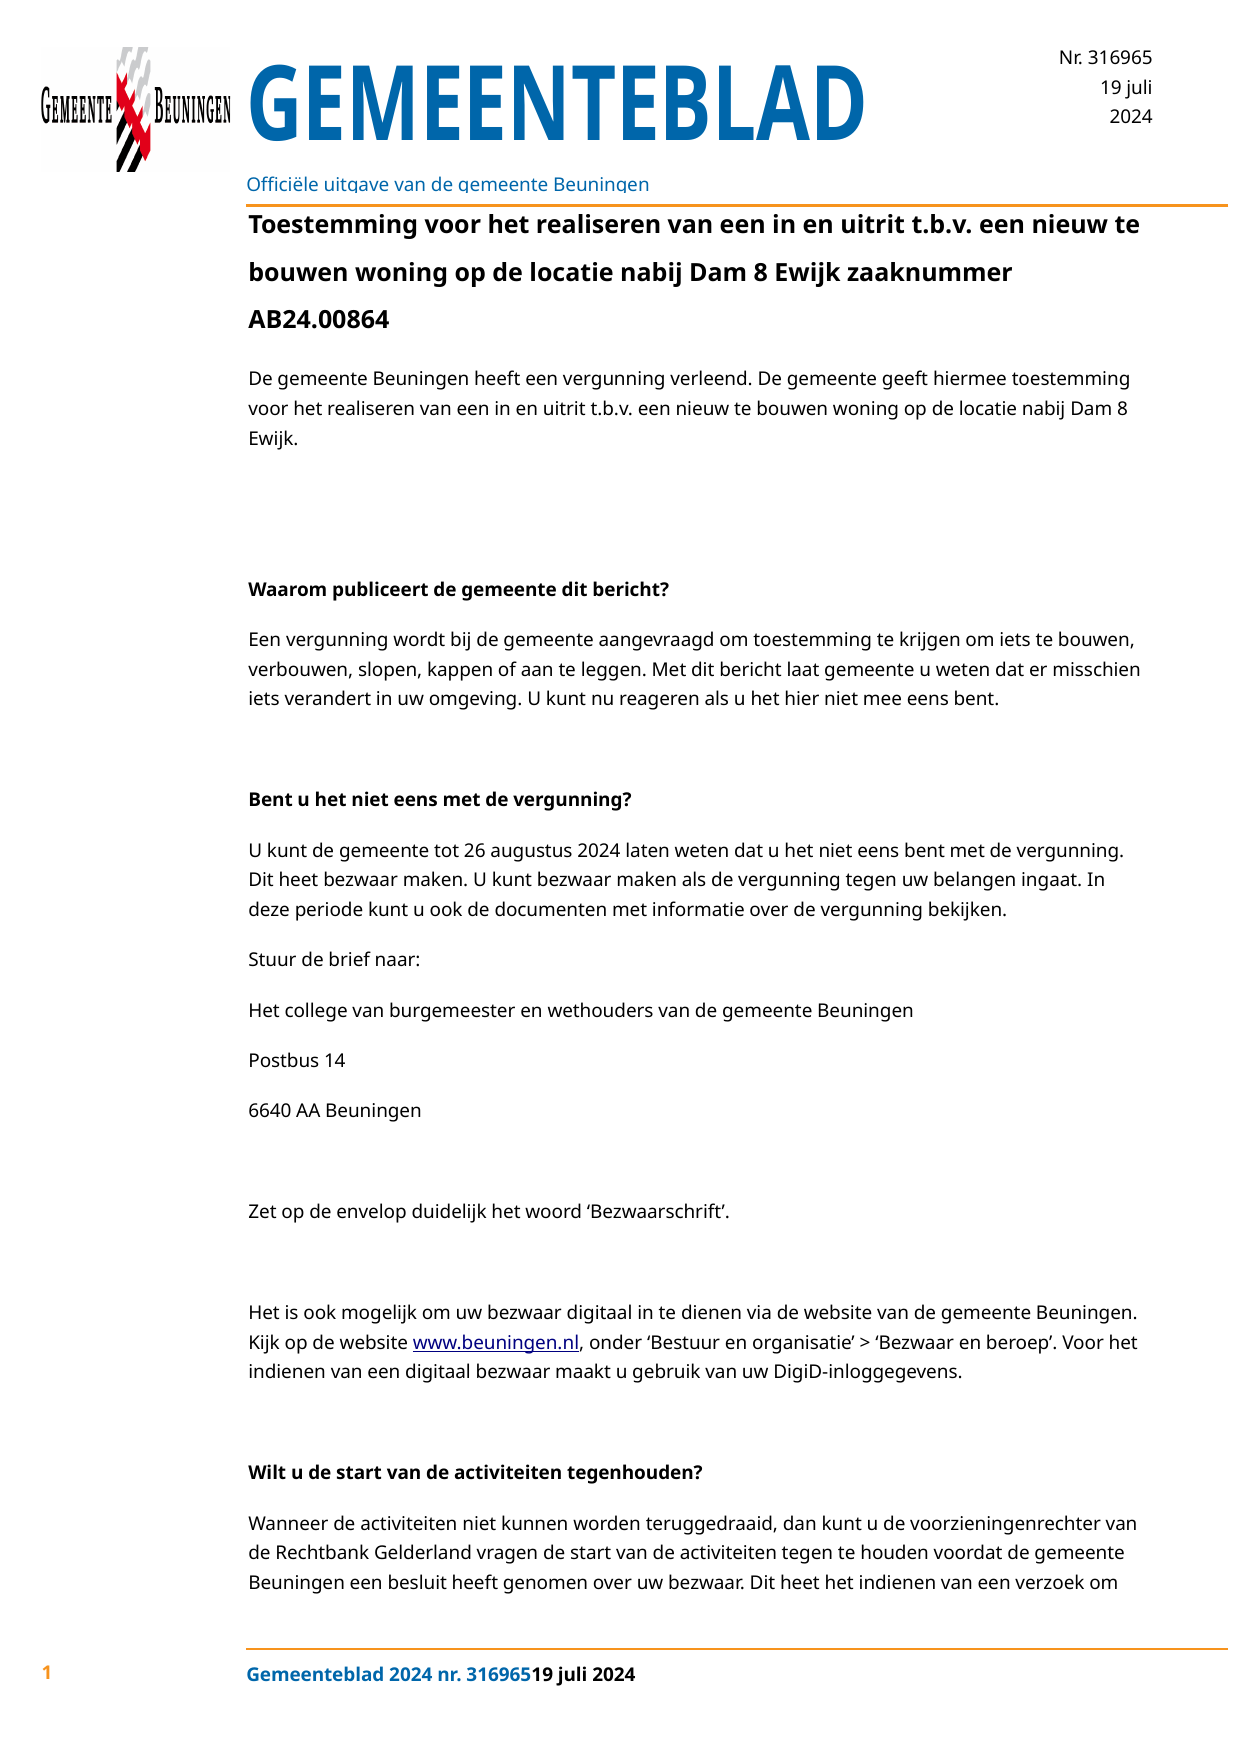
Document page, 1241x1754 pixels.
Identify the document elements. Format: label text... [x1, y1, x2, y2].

text Bent u het niet eens met de vergunning? [248, 786, 1152, 812]
text Waarom publiceert de gemeente dit bericht? [248, 576, 1152, 602]
text Het college van burgemeester en wethouders van de gemeente Beuningen [248, 997, 1152, 1022]
text Toestemming voor het realiseren van een in en uitrit t.b.v. een nieuw te bouwen woning op de locatie nabij Dam 8 Ewijk zaaknummer AB24.00864 [248, 207, 1152, 336]
picture [41, 47, 231, 172]
text Stuur de brief naar: [248, 946, 1152, 972]
text U kunt de gemeente tot 26 augustus 2024 laten weten dat u het niet eens bent met de vergunning. Dit heet bezwaar maken. U kunt bezwaar maken als de vergunning tegen uw belangen ingaat. In deze periode kunt u ook de documenten met informatie over de vergunning bekijken. [248, 837, 1152, 922]
text Postbus 14 [248, 1047, 1152, 1073]
text Wanneer de activiteiten niet kunnen worden teruggedraaid, dan kunt u de voorzieningenrechter van de Rechtbank Gelderland vragen de start van de activiteiten tegen te houden voordat de gemeente Beuningen een besluit heeft genomen over uw bezwaar. Dit heet het indienen van een verzoek om [248, 1510, 1152, 1594]
text De gemeente Beuningen heeft een vergunning verleend. De gemeente geeft hiermee toestemming voor het realiseren van een in en uitrit t.b.v. een nieuw te bouwen woning op de locatie nabij Dam 8 Ewijk. [248, 366, 1152, 450]
text 6640 AA Beuningen [248, 1098, 1152, 1123]
text Een vergunning wordt bij de gemeente aangevraagd om toestemming te krijgen om iets te bouwen, verbouwen, slopen, kappen of aan te leggen. Met dit bericht laat gemeente u weten dat er misschien iets verandert in uw omgeving. U kunt nu reageren als u het hier niet mee eens bent. [248, 626, 1152, 711]
text Wilt u de start van de activiteiten tegenhouden? [248, 1459, 1152, 1485]
text Het is ook mogelijk om uw bezwaar digitaal in te dienen via de website van de gemeente Beuningen. Kijk op de website www.beuningen.nl, onder ‘Bestuur en organisatie’ > ‘Bezwaar en beroep’. Voor het indienen van een digitaal bezwaar maakt u gebruik van uw DigiD-inloggegevens. [248, 1299, 1152, 1384]
text Zet op de envelop duidelijk het woord ‘Bezwaarschrift’. [248, 1198, 1152, 1224]
